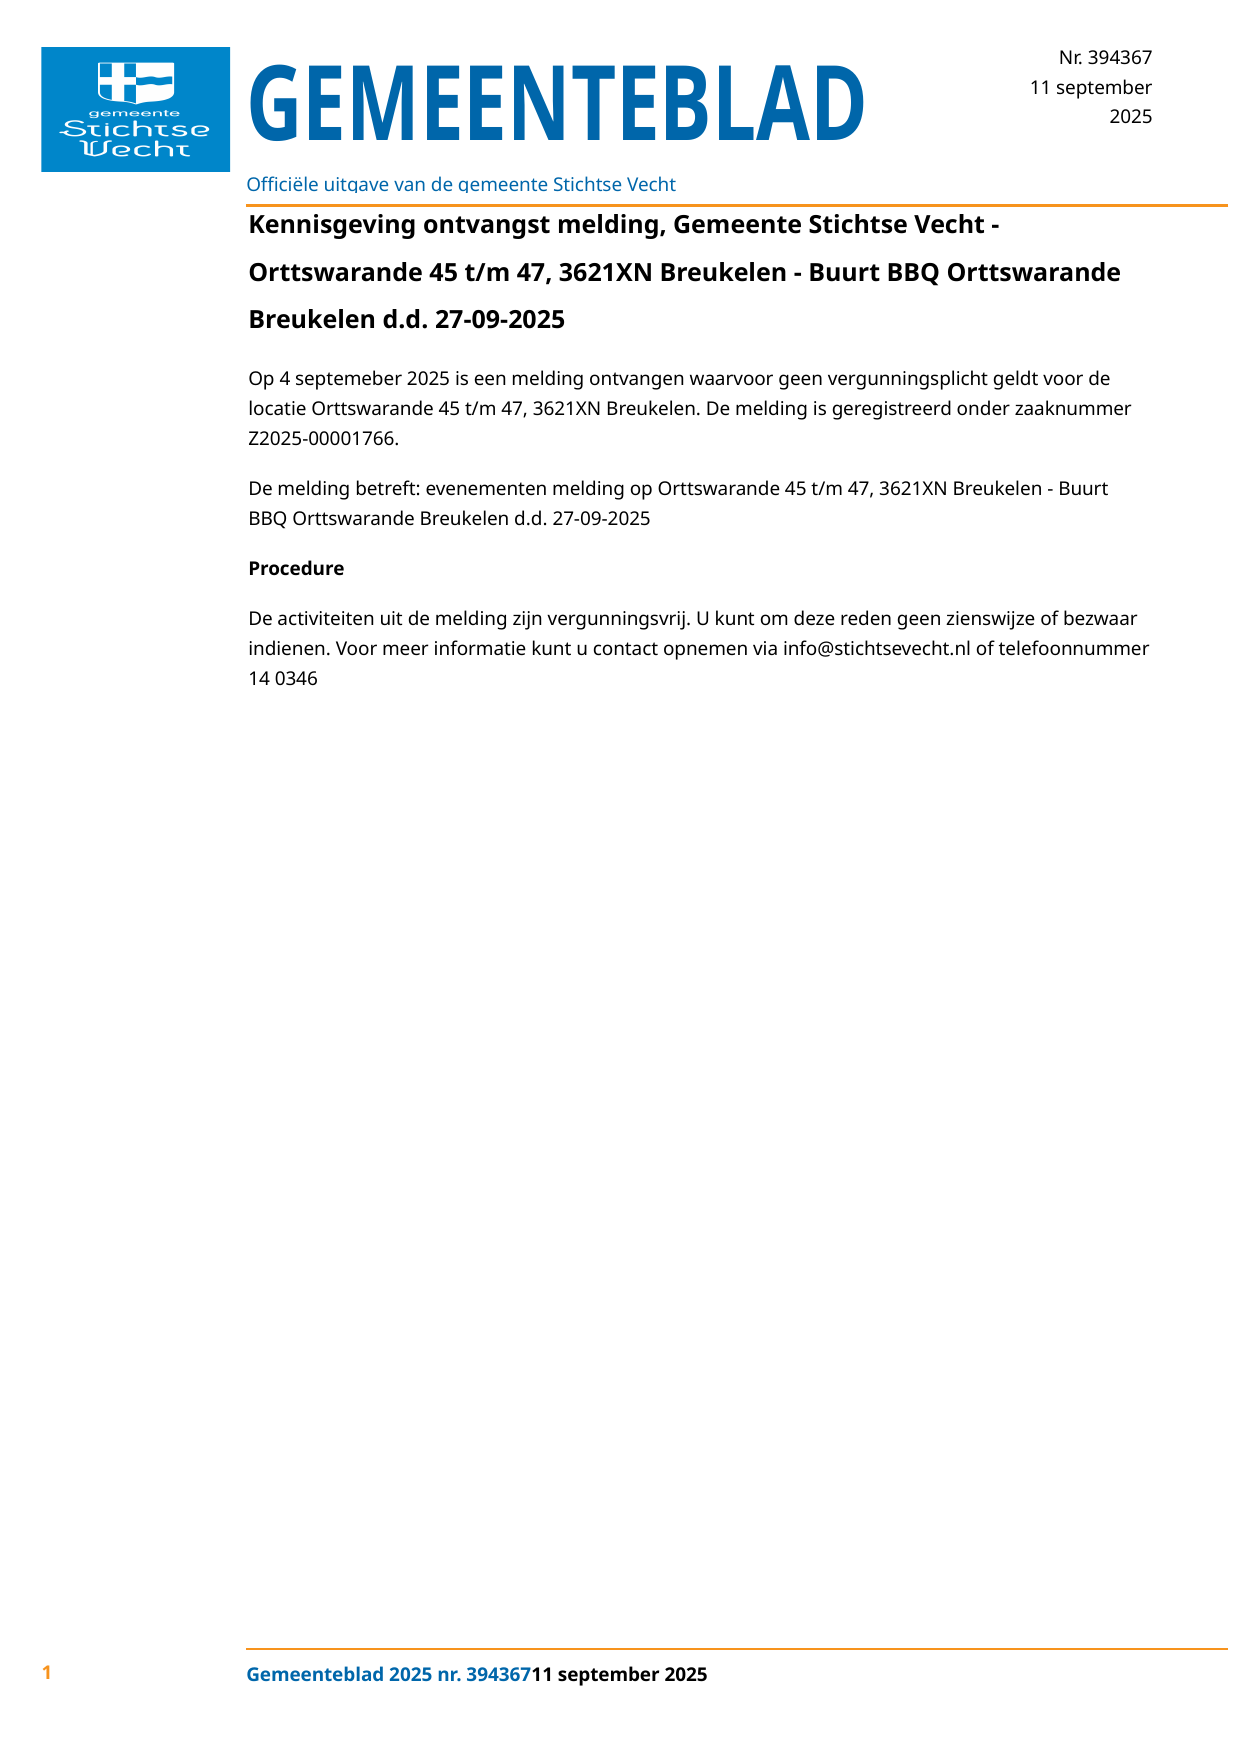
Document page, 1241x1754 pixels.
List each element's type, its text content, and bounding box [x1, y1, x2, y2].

picture [99, 63, 135, 101]
text De melding betreft: evenementen melding op Orttswarande 45 t/m 47, 3621XN Breukelen - Buurt BBQ Orttswarande Breukelen d.d. 27-09-2025 [248, 475, 1152, 530]
text De activiteiten uit de melding zijn vergunningsvrij. U kunt om deze reden geen zienswijze of bezwaar indienen. Voor meer informatie kunt u contact opnemen via info@stichtsevecht.nl of telefoonnummer 14 0346 [248, 606, 1152, 690]
text Op 4 septemeber 2025 is een melding ontvangen waarvoor geen vergunningsplicht geldt voor de locatie Orttswarande 45 t/m 47, 3621XN Breukelen. De melding is geregistreerd onder zaaknummer Z2025-00001766. [248, 366, 1152, 450]
text Kennisgeving ontvangst melding, Gemeente Stichtse Vecht - Orttswarande 45 t/m 47, 3621XN Breukelen - Buurt BBQ Orttswarande Breukelen d.d. 27-09-2025 [248, 207, 1152, 336]
text Procedure [248, 555, 1152, 581]
picture [137, 63, 174, 103]
